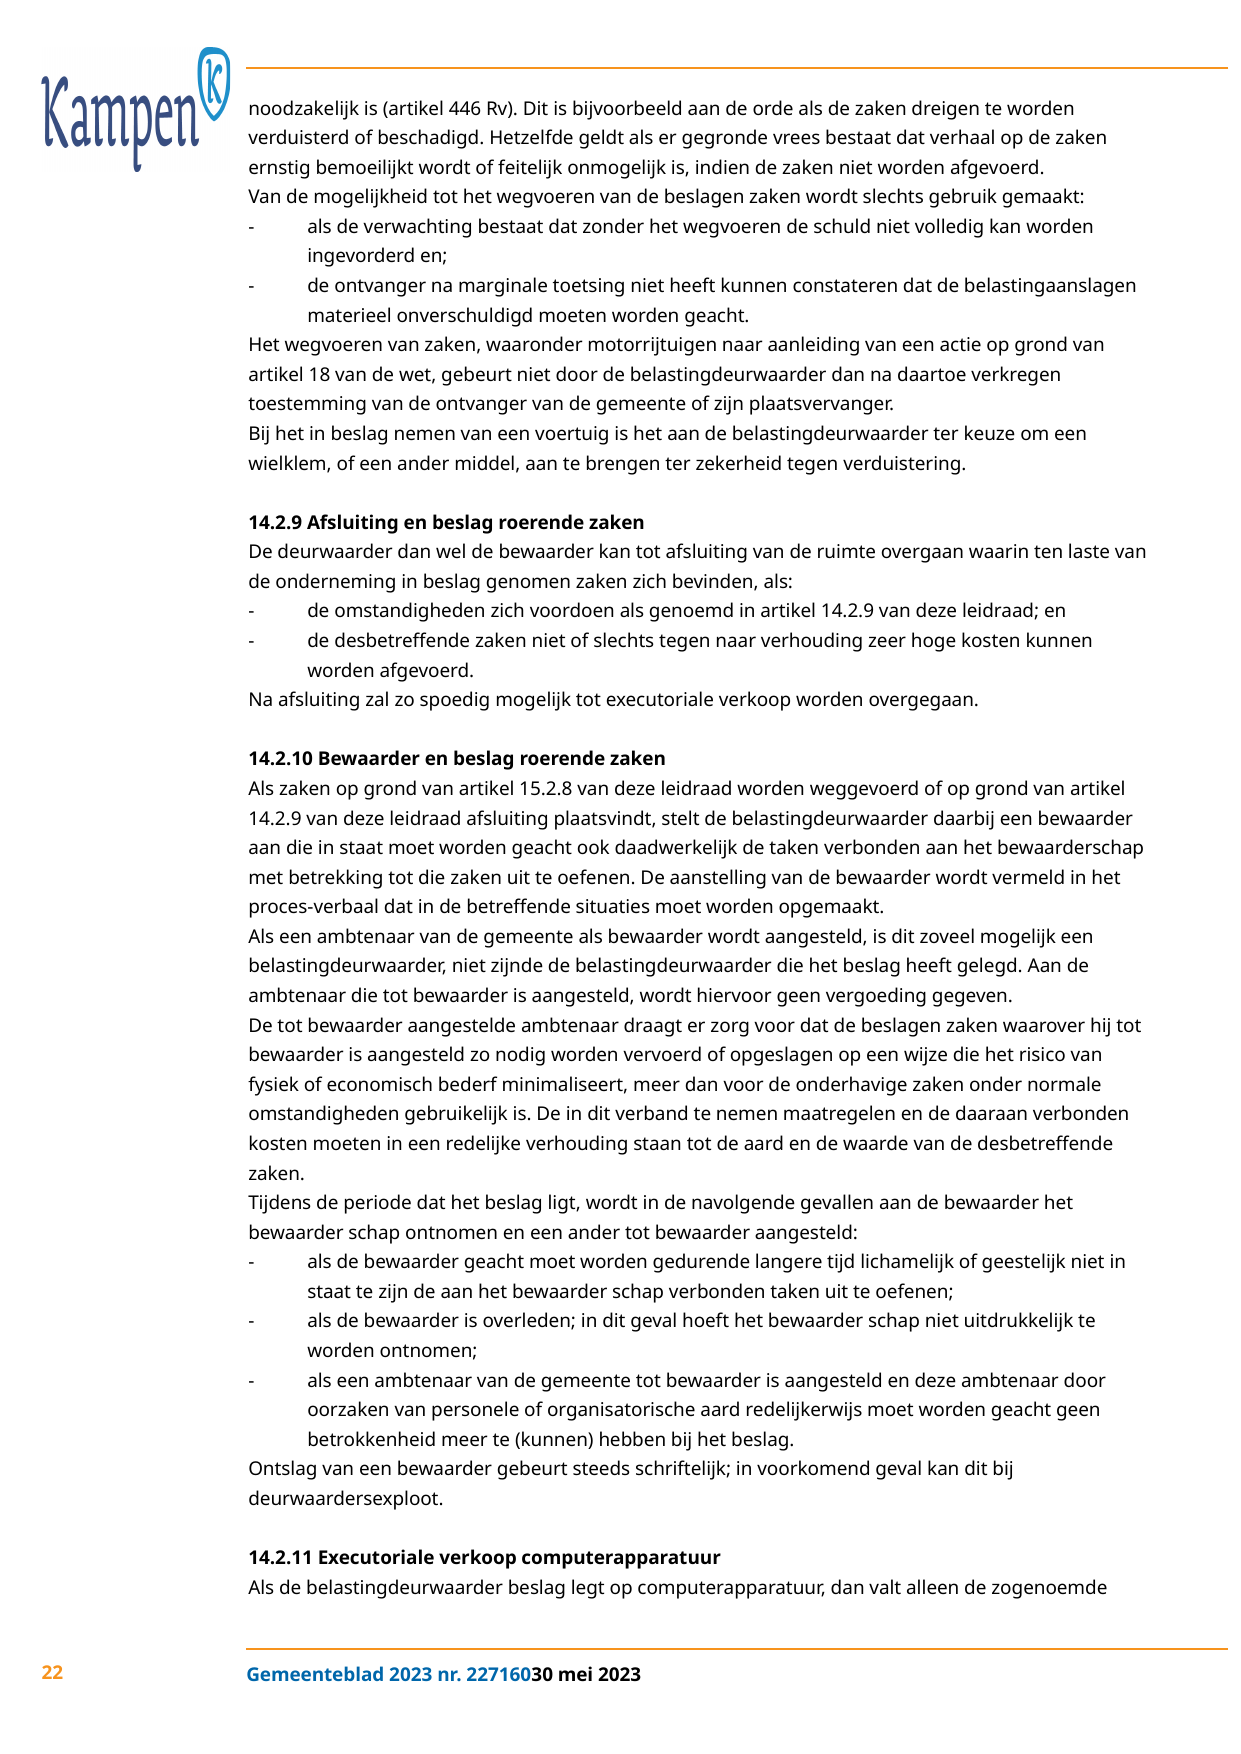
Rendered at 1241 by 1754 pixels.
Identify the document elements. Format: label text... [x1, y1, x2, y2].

text Als zaken op grond van artikel 15.2.8 van deze leidraad worden weggevoerd of op grond van artikel 14.2.9 van deze leidraad afsluiting plaatsvindt, stelt de belastingdeurwaarder daarbij een bewaarder aan die in staat moet worden geacht ook daadwerkelijk de taken verbonden aan het bewaarderschap met betrekking tot die zaken uit te oefenen. De aanstelling van de bewaarder wordt vermeld in het proces-verbaal dat in de betreffende situaties moet worden opgemaakt. [248, 775, 1152, 919]
text Tijdens de periode dat het beslag ligt, wordt in de navolgende gevallen aan de bewaarder het bewaarder schap ontnomen en een ander tot bewaarder aangesteld: [248, 1189, 1152, 1245]
list de ontvanger na marginale toetsing niet heeft kunnen constateren dat de belastingaanslagen materieel onverschuldigd moeten worden geacht. [248, 272, 1152, 328]
text 14.2.11 Executoriale verkoop computerapparatuur [248, 1544, 1152, 1570]
text 14.2.9 Afsluiting en beslag roerende zaken [248, 509, 1152, 535]
list de desbetreffende zaken niet of slechts tegen naar verhouding zeer hoge kosten kunnen worden afgevoerd. [248, 627, 1152, 683]
list de omstandigheden zich voordoen als genoemd in artikel 14.2.9 van deze leidraad; en [248, 598, 1152, 623]
text Het wegvoeren van zaken, waaronder motorrijtuigen naar aanleiding van een actie op grond van artikel 18 van de wet, gebeurt niet door de belastingdeurwaarder dan na daartoe verkregen toestemming van de ontvanger van de gemeente of zijn plaatsvervanger. [248, 331, 1152, 416]
list als de bewaarder geacht moet worden gedurende langere tijd lichamelijk of geestelijk niet in staat te zijn de aan het bewaarder schap verbonden taken uit te oefenen; [248, 1248, 1152, 1304]
list als de bewaarder is overleden; in dit geval hoeft het bewaarder schap niet uitdrukkelijk te worden ontnomen; [248, 1308, 1152, 1363]
text Na afsluiting zal zo spoedig mogelijk tot executoriale verkoop worden overgegaan. [248, 686, 1152, 712]
picture [41, 47, 231, 172]
list als een ambtenaar van de gemeente tot bewaarder is aangesteld en deze ambtenaar door oorzaken van personele of organisatorische aard redelijkerwijs moet worden geacht geen betrokkenheid meer te (kunnen) hebben bij het beslag. [248, 1367, 1152, 1452]
text noodzakelijk is (artikel 446 Rv). Dit is bijvoorbeeld aan de orde als de zaken dreigen te worden verduisterd of beschadigd. Hetzelfde geldt als er gegronde vrees bestaat dat verhaal op de zaken ernstig bemoeilijkt wordt of feitelijk onmogelijk is, indien de zaken niet worden afgevoerd. [248, 95, 1152, 180]
text 14.2.10 Bewaarder en beslag roerende zaken [248, 746, 1152, 771]
text De deurwaarder dan wel de bewaarder kan tot afsluiting van de ruimte overgaan waarin ten laste van de onderneming in beslag genomen zaken zich bevinden, als: [248, 538, 1152, 594]
text Bij het in beslag nemen van een voertuig is het aan de belastingdeurwaarder ter keuze om een wielklem, of een ander middel, aan te brengen ter zekerheid tegen verduistering. [248, 420, 1152, 476]
text Als de belastingdeurwaarder beslag legt op computerapparatuur, dan valt alleen de zogenoemde [248, 1574, 1152, 1600]
list als de verwachting bestaat dat zonder het wegvoeren de schuld niet volledig kan worden ingevorderd en; [248, 213, 1152, 268]
text De tot bewaarder aangestelde ambtenaar draagt er zorg voor dat de beslagen zaken waarover hij tot bewaarder is aangesteld zo nodig worden vervoerd of opgeslagen op een wijze die het risico van fysiek of economisch bederf minimaliseert, meer dan voor de onderhavige zaken onder normale omstandigheden gebruikelijk is. De in dit verband te nemen maatregelen en de daaraan verbonden kosten moeten in een redelijke verhouding staan tot de aard en de waarde van de desbetreffende zaken. [248, 1012, 1152, 1186]
text Van de mogelijkheid tot het wegvoeren van de beslagen zaken wordt slechts gebruik gemaakt: [248, 183, 1152, 209]
text Ontslag van een bewaarder gebeurt steeds schriftelijk; in voorkomend geval kan dit bij deurwaardersexploot. [248, 1456, 1152, 1511]
text Als een ambtenaar van de gemeente als bewaarder wordt aangesteld, is dit zoveel mogelijk een belastingdeurwaarder, niet zijnde de belastingdeurwaarder die het beslag heeft gelegd. Aan de ambtenaar die tot bewaarder is aangesteld, wordt hiervoor geen vergoeding gegeven. [248, 923, 1152, 1008]
